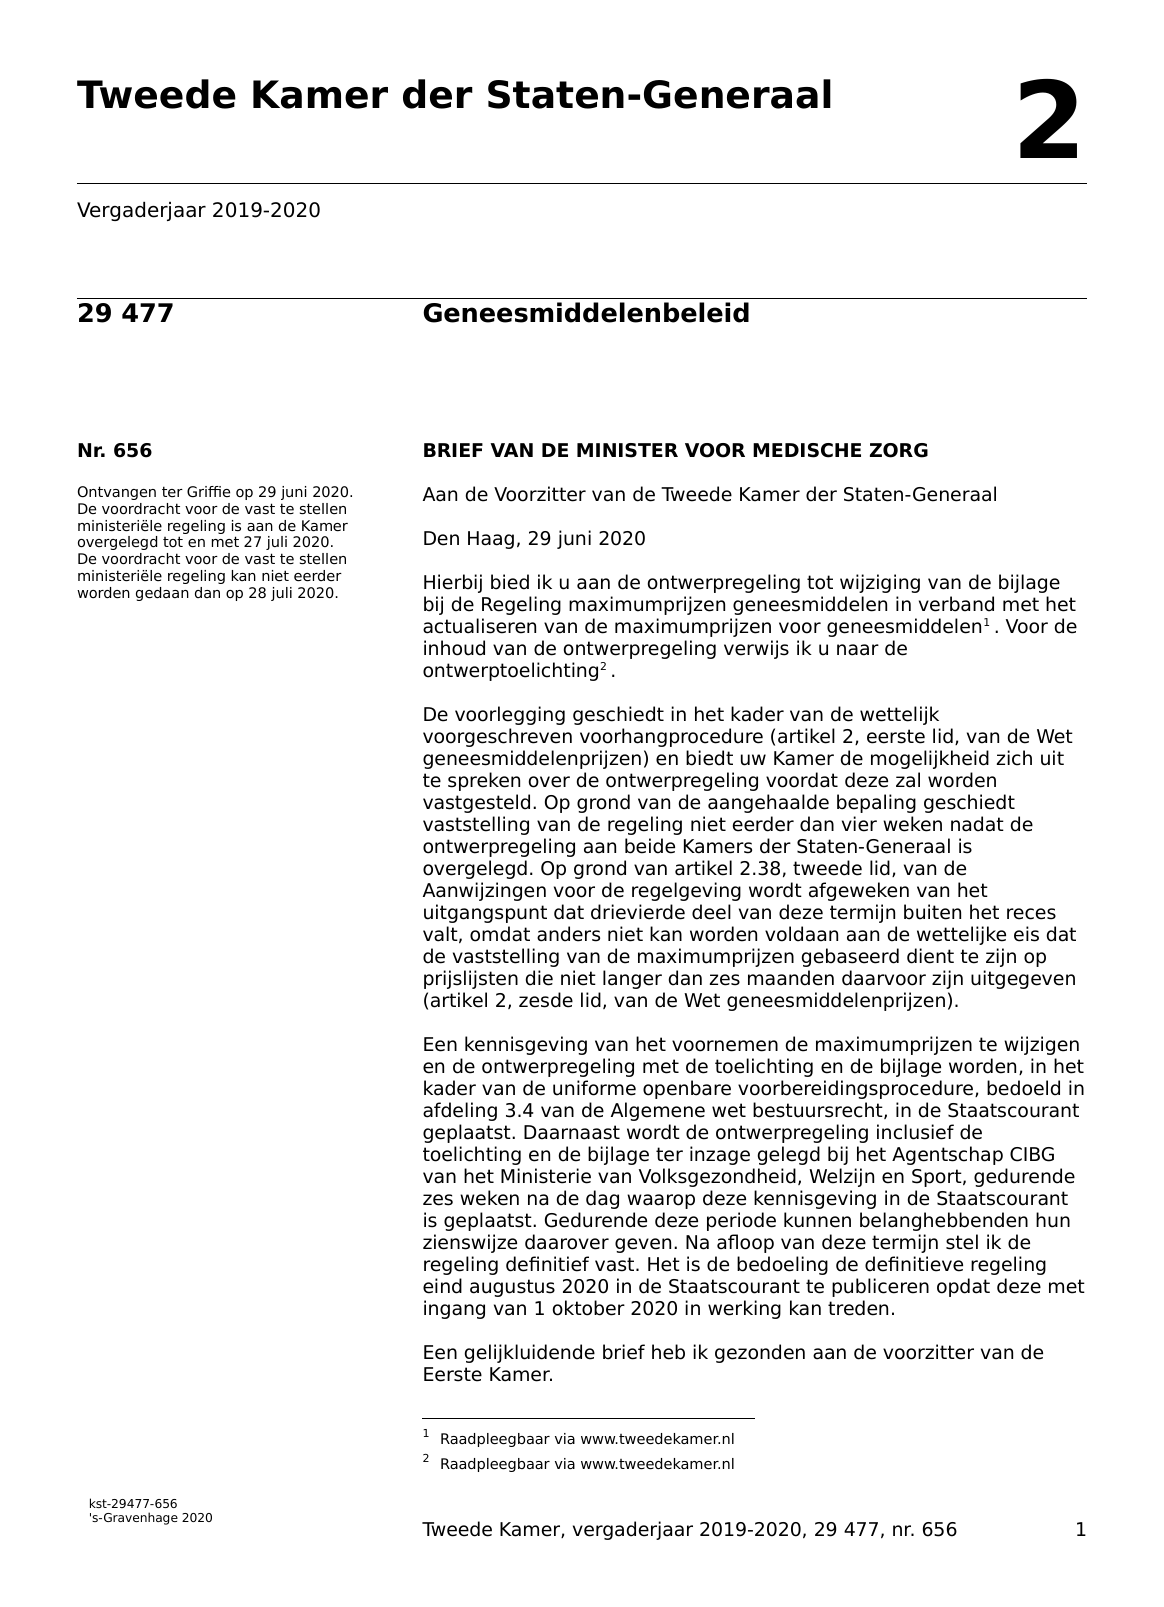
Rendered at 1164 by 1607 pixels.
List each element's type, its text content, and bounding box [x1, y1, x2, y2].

text Aan de Voorzitter van de Tweede Kamer der Staten-Generaal [422, 484, 1087, 506]
subtitle Nr. 656 BRIEF VAN DE MINISTER VOOR MEDISCHE ZORG [77, 440, 1087, 462]
text Ontvangen ter Griffie op 29 juni 2020. [77, 484, 399, 501]
subtitle 29 477 Geneesmiddelenbeleid [77, 299, 1087, 329]
text Hierbij bied ik u aan de ontwerpregeling tot wijziging van de bijlage bij de Regeling maximumprijzen geneesmiddelen in verband met het actualiseren van de maximumprijzen voor geneesmiddelen. Voor de inhoud van de ontwerpregeling verwijs ik u naar de ontwerptoelichting. [422, 572, 1087, 682]
text 's-Gravenhage 2020 [88, 1511, 323, 1525]
table_header Tweede Kamer der Staten-Generaal [77, 59, 886, 183]
text kst-29477-656 [88, 1497, 323, 1511]
text Den Haag, 29 juni 2020 [422, 528, 1087, 550]
text De voordracht voor de vast te stellen ministeriële regeling is aan de Kamer overgelegd tot en met 27 juli 2020. [77, 501, 399, 551]
table_cell Vergaderjaar 2019-2020 [77, 184, 1087, 298]
table_header 2 [886, 59, 1087, 183]
text Een kennisgeving van het voornemen de maximumprijzen te wijzigen en de ontwerpregeling met de toelichting en de bijlage worden, in het kader van de uniforme openbare voorbereidingsprocedure, bedoeld in afdeling 3.4 van de Algemene wet bestuursrecht, in de Staatscourant geplaatst. Daarnaast wordt de ontwerpregeling inclusief de toelichting en de bijlage ter inzage gelegd bij het Agentschap CIBG van het Ministerie van Volksgezondheid, Welzijn en Sport, gedurende zes weken na de dag waarop deze kennisgeving in de Staatscourant is geplaatst. Gedurende deze periode kunnen belanghebbenden hun zienswijze daarover geven. Na afloop van deze termijn stel ik de regeling definitief vast. Het is de bedoeling de definitieve regeling eind augustus 2020 in de Staatscourant te publiceren opdat deze met ingang van 1 oktober 2020 in werking kan treden. [422, 1034, 1087, 1320]
text Raadpleegbaar via www.tweedekamer.nl [422, 1427, 1087, 1449]
text Raadpleegbaar via www.tweedekamer.nl [422, 1452, 1087, 1474]
text Een gelijkluidende brief heb ik gezonden aan de voorzitter van de Eerste Kamer. [422, 1342, 1087, 1386]
text De voordracht voor de vast te stellen ministeriële regeling kan niet eerder worden gedaan dan op 28 juli 2020. [77, 551, 399, 602]
text De voorlegging geschiedt in het kader van de wettelijk voorgeschreven voorhangprocedure (artikel 2, eerste lid, van de Wet geneesmiddelenprijzen) en biedt uw Kamer de mogelijkheid zich uit te spreken over de ontwerpregeling voordat deze zal worden vastgesteld. Op grond van de aangehaalde bepaling geschiedt vaststelling van de regeling niet eerder dan vier weken nadat de ontwerpregeling aan beide Kamers der Staten-Generaal is overgelegd. Op grond van artikel 2.38, tweede lid, van de Aanwijzingen voor de regelgeving wordt afgeweken van het uitgangspunt dat drievierde deel van deze termijn buiten het reces valt, omdat anders niet kan worden voldaan aan de wettelijke eis dat de vaststelling van de maximumprijzen gebaseerd dient te zijn op prijslijsten die niet langer dan zes maanden daarvoor zijn uitgegeven (artikel 2, zesde lid, van de Wet geneesmiddelenprijzen). [422, 704, 1087, 1012]
